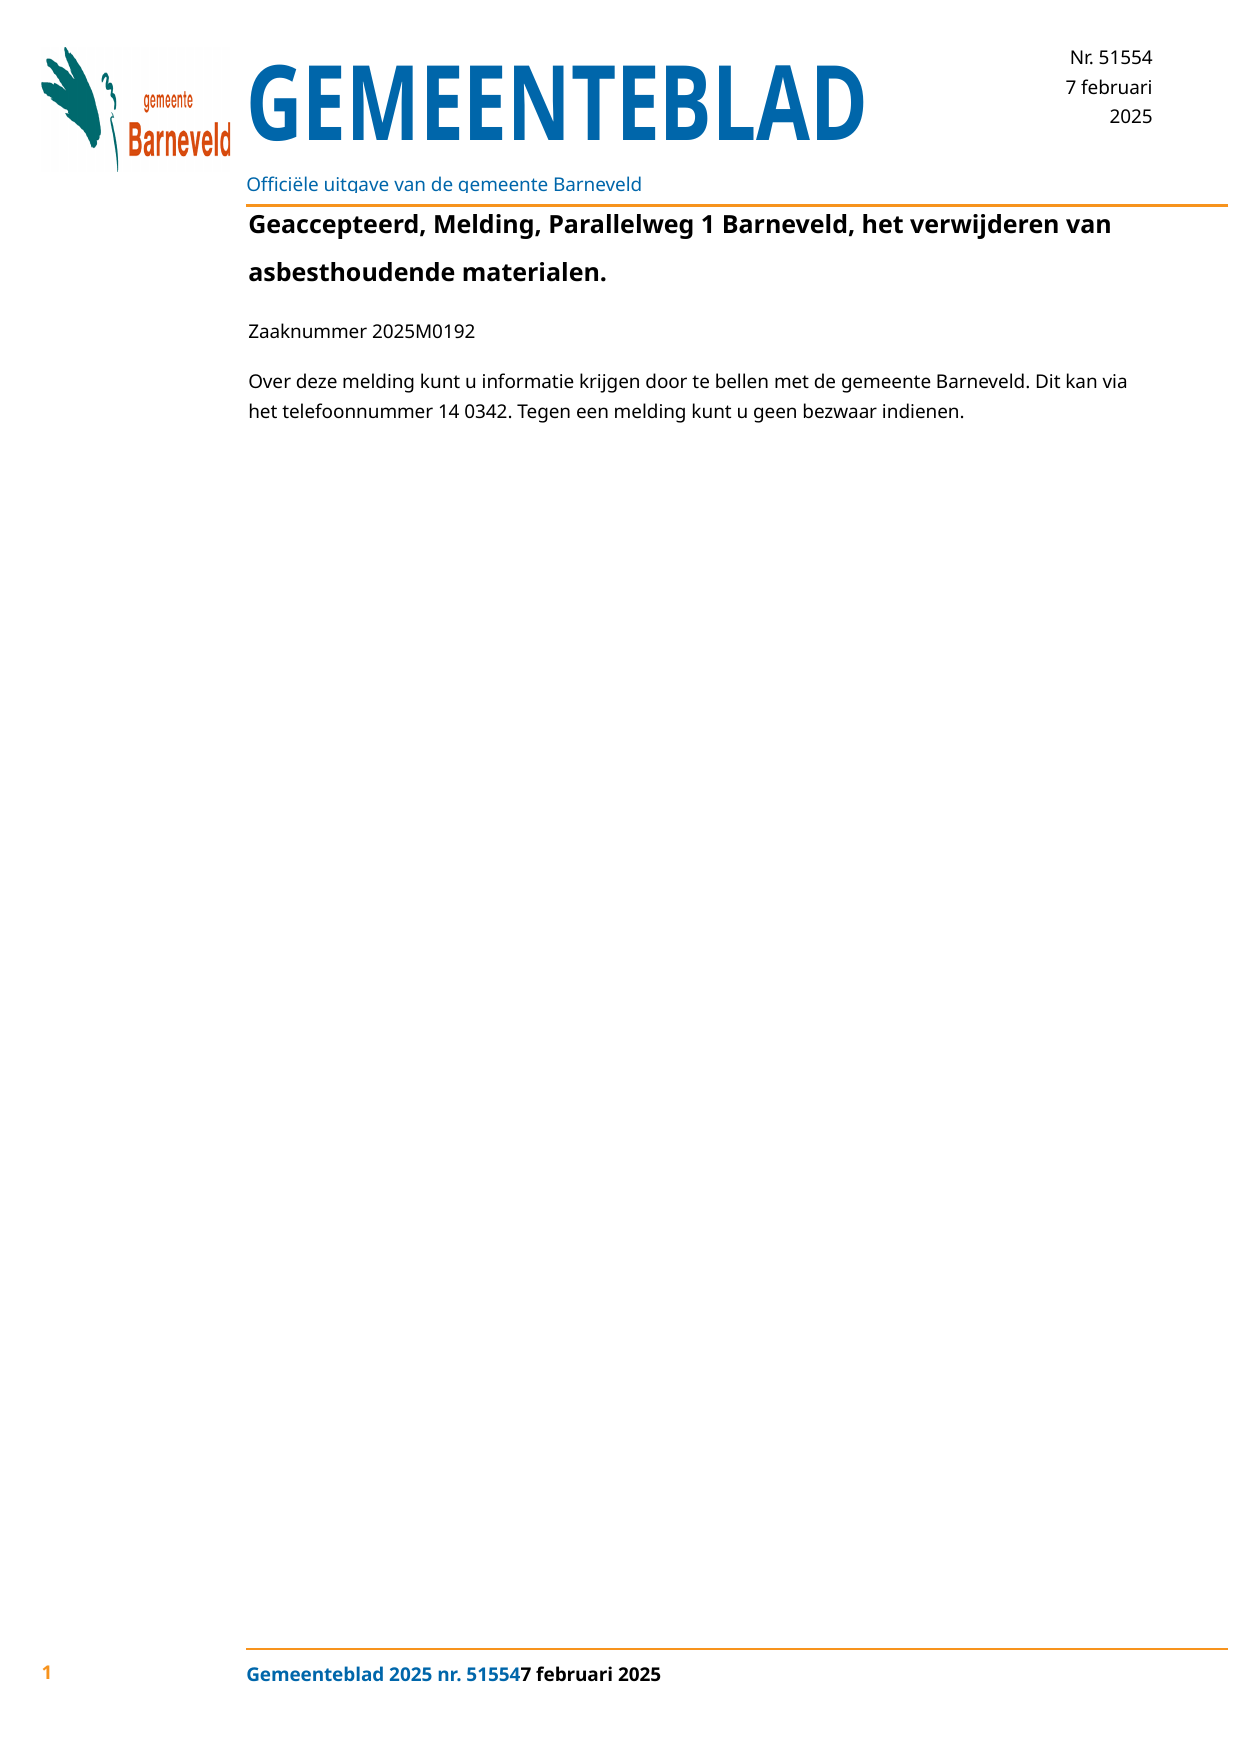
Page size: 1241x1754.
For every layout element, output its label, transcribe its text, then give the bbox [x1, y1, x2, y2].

text Zaaknummer 2025M0192 [248, 318, 1152, 344]
picture [41, 47, 231, 172]
text Over deze melding kunt u informatie krijgen door te bellen met de gemeente Barneveld. Dit kan via het telefoonnummer 14 0342. Tegen een melding kunt u geen bezwaar indienen. [248, 368, 1152, 424]
text Geaccepteerd, Melding, Parallelweg 1 Barneveld, het verwijderen van asbesthoudende materialen. [248, 207, 1152, 288]
